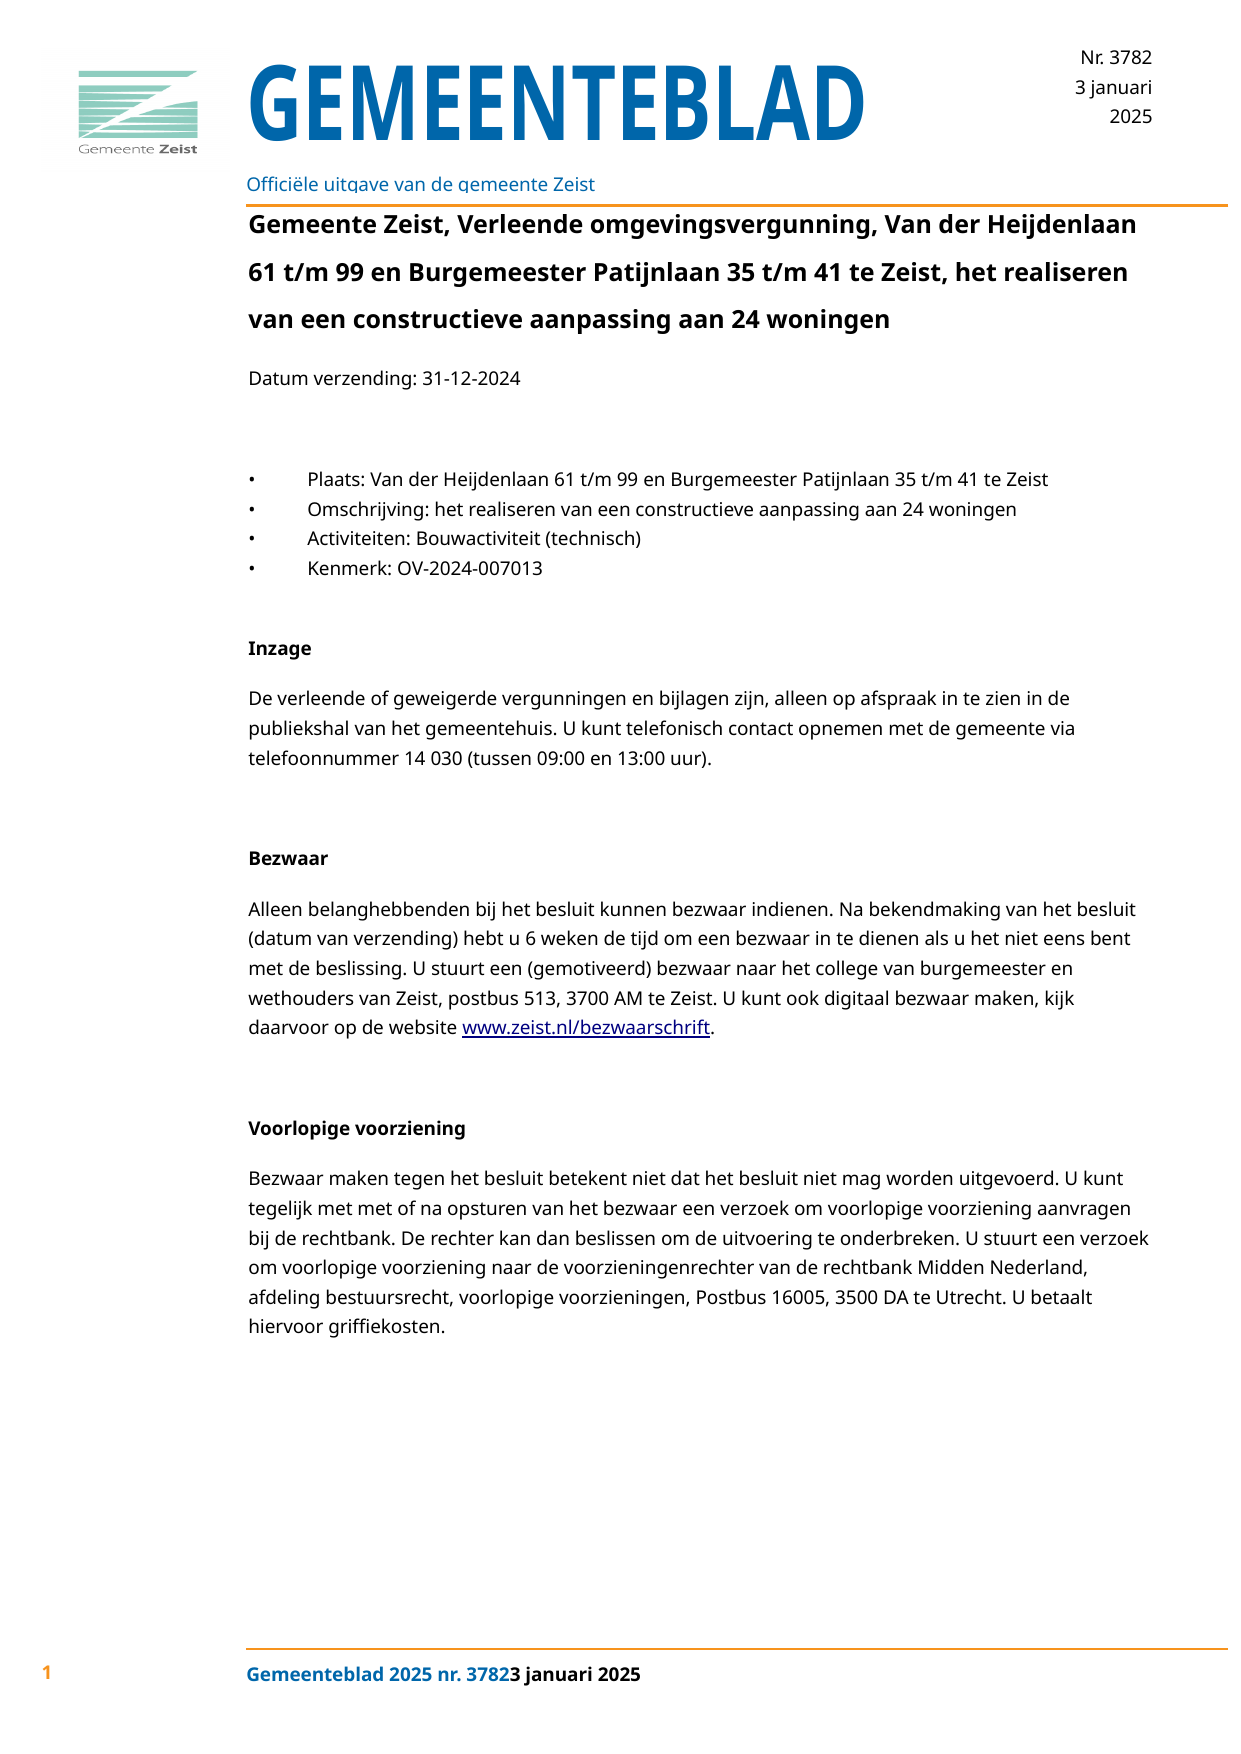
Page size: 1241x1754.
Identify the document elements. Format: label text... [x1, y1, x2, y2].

text De verleende of geweigerde vergunningen en bijlagen zijn, alleen op afspraak in te zien in de publiekshal van het gemeentehuis. U kunt telefonisch contact opnemen met de gemeente via telefoonnummer 14 030 (tussen 09:00 en 13:00 uur). [248, 686, 1152, 770]
text Datum verzending: 31-12-2024 [248, 366, 1152, 391]
text Voorlopige voorziening [248, 1115, 1152, 1141]
text Inzage [248, 635, 1152, 661]
list Plaats: Van der Heijdenlaan 61 t/m 99 en Burgemeester Patijnlaan 35 t/m 41 te Zeist [248, 466, 1152, 492]
picture [41, 47, 231, 172]
text Bezwaar maken tegen het besluit betekent niet dat het besluit niet mag worden uitgevoerd. U kunt tegelijk met met of na opsturen van het bezwaar een verzoek om voorlopige voorziening aanvragen bij de rechtbank. De rechter kan dan beslissen om de uitvoering te onderbreken. U stuurt een verzoek om voorlopige voorziening naar de voorzieningenrechter van de rechtbank Midden Nederland, afdeling bestuursrecht, voorlopige voorzieningen, Postbus 16005, 3500 DA te Utrecht. U betaalt hiervoor griffiekosten. [248, 1166, 1152, 1339]
list Kenmerk: OV-2024-007013 [248, 555, 1152, 581]
list Omschrijving: het realiseren van een constructieve aanpassing aan 24 woningen [248, 496, 1152, 522]
text Alleen belanghebbenden bij het besluit kunnen bezwaar indienen. Na bekendmaking van het besluit (datum van verzending) hebt u 6 weken de tijd om een bezwaar in te dienen als u het niet eens bent met de beslissing. U stuurt een (gemotiveerd) bezwaar naar het college van burgemeester en wethouders van Zeist, postbus 513, 3700 AM te Zeist. U kunt ook digitaal bezwaar maken, kijk daarvoor op de website www.zeist.nl/bezwaarschrift. [248, 896, 1152, 1040]
text Gemeente Zeist, Verleende omgevingsvergunning, Van der Heijdenlaan 61 t/m 99 en Burgemeester Patijnlaan 35 t/m 41 te Zeist, het realiseren van een constructieve aanpassing aan 24 woningen [248, 207, 1152, 336]
text Bezwaar [248, 846, 1152, 871]
list Activiteiten: Bouwactiviteit (technisch) [248, 526, 1152, 551]
